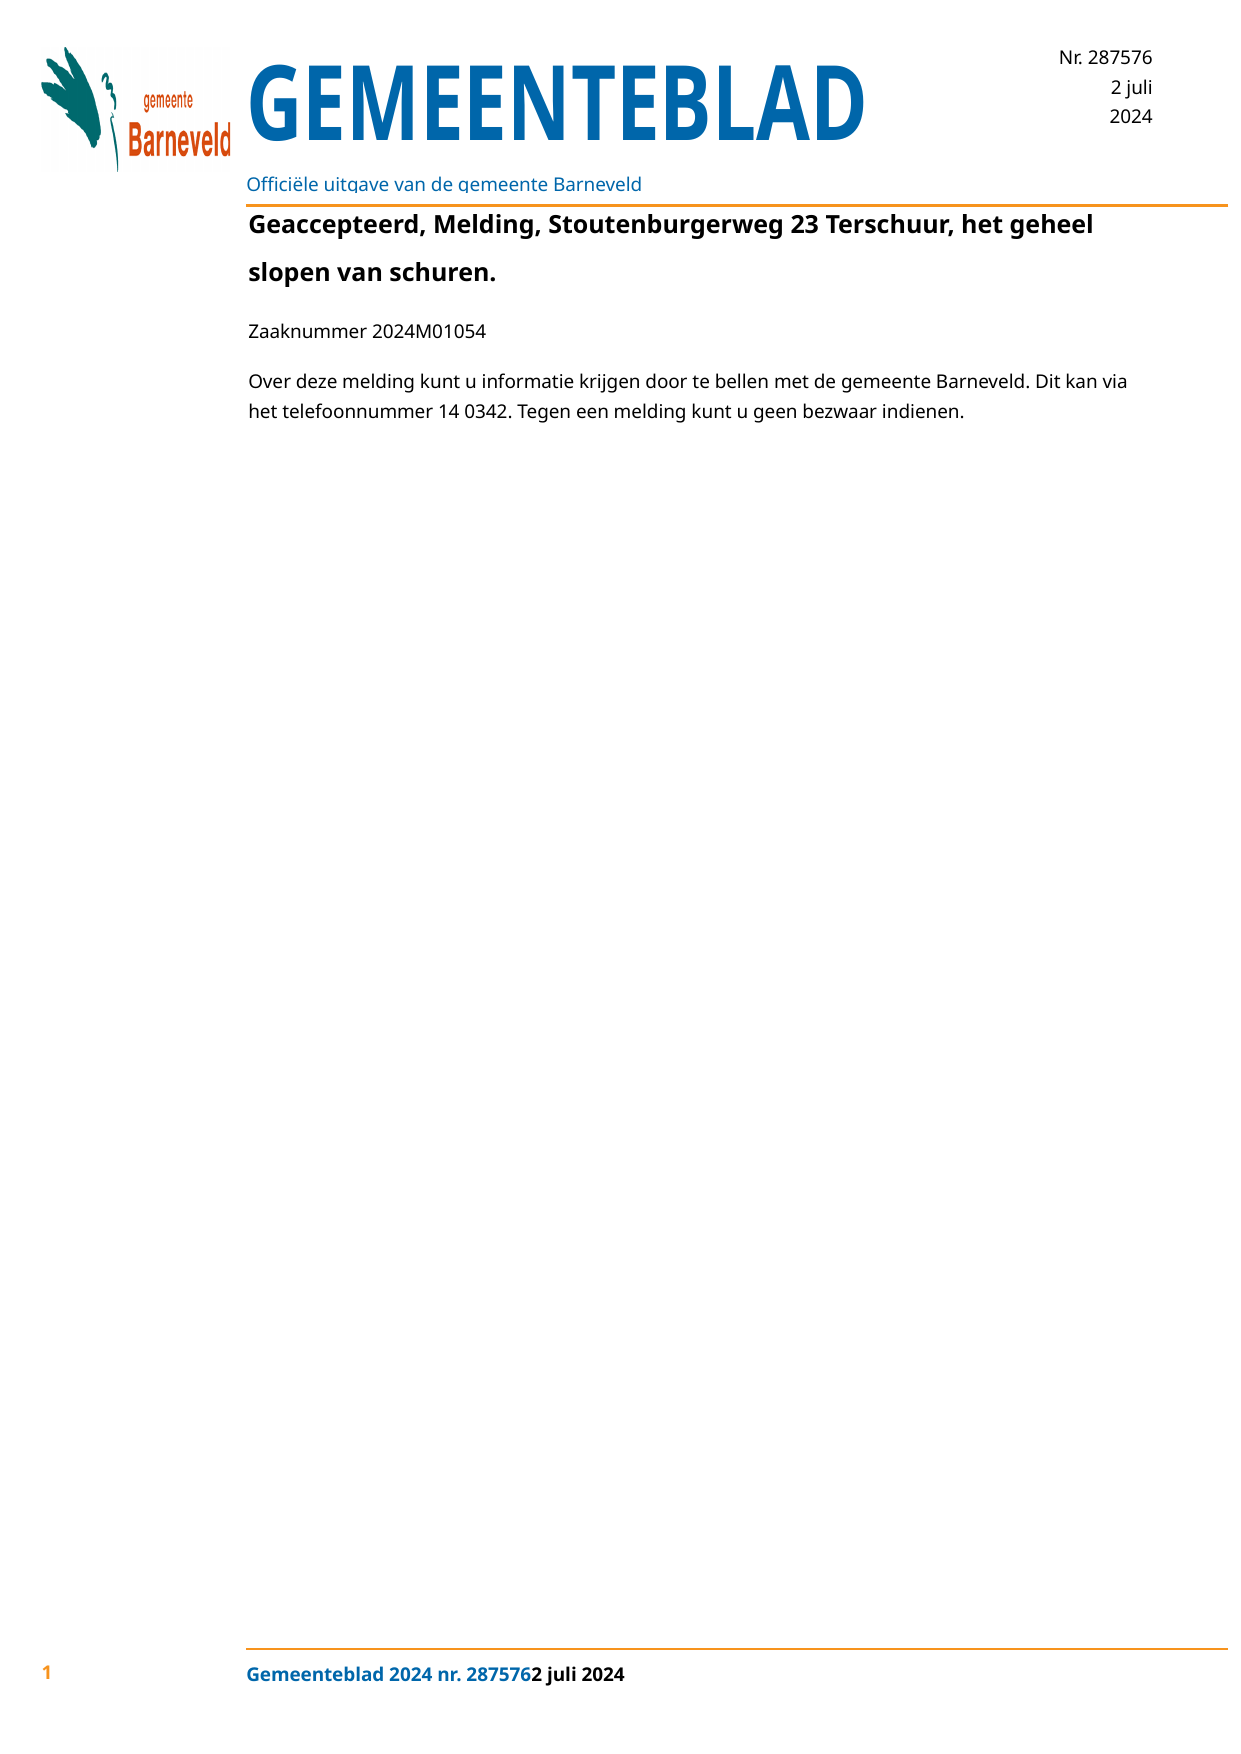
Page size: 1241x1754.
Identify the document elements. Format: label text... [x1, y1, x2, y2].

text Zaaknummer 2024M01054 [248, 318, 1152, 344]
picture [41, 47, 231, 172]
text Over deze melding kunt u informatie krijgen door te bellen met de gemeente Barneveld. Dit kan via het telefoonnummer 14 0342. Tegen een melding kunt u geen bezwaar indienen. [248, 368, 1152, 424]
text Geaccepteerd, Melding, Stoutenburgerweg 23 Terschuur, het geheel slopen van schuren. [248, 207, 1152, 288]
